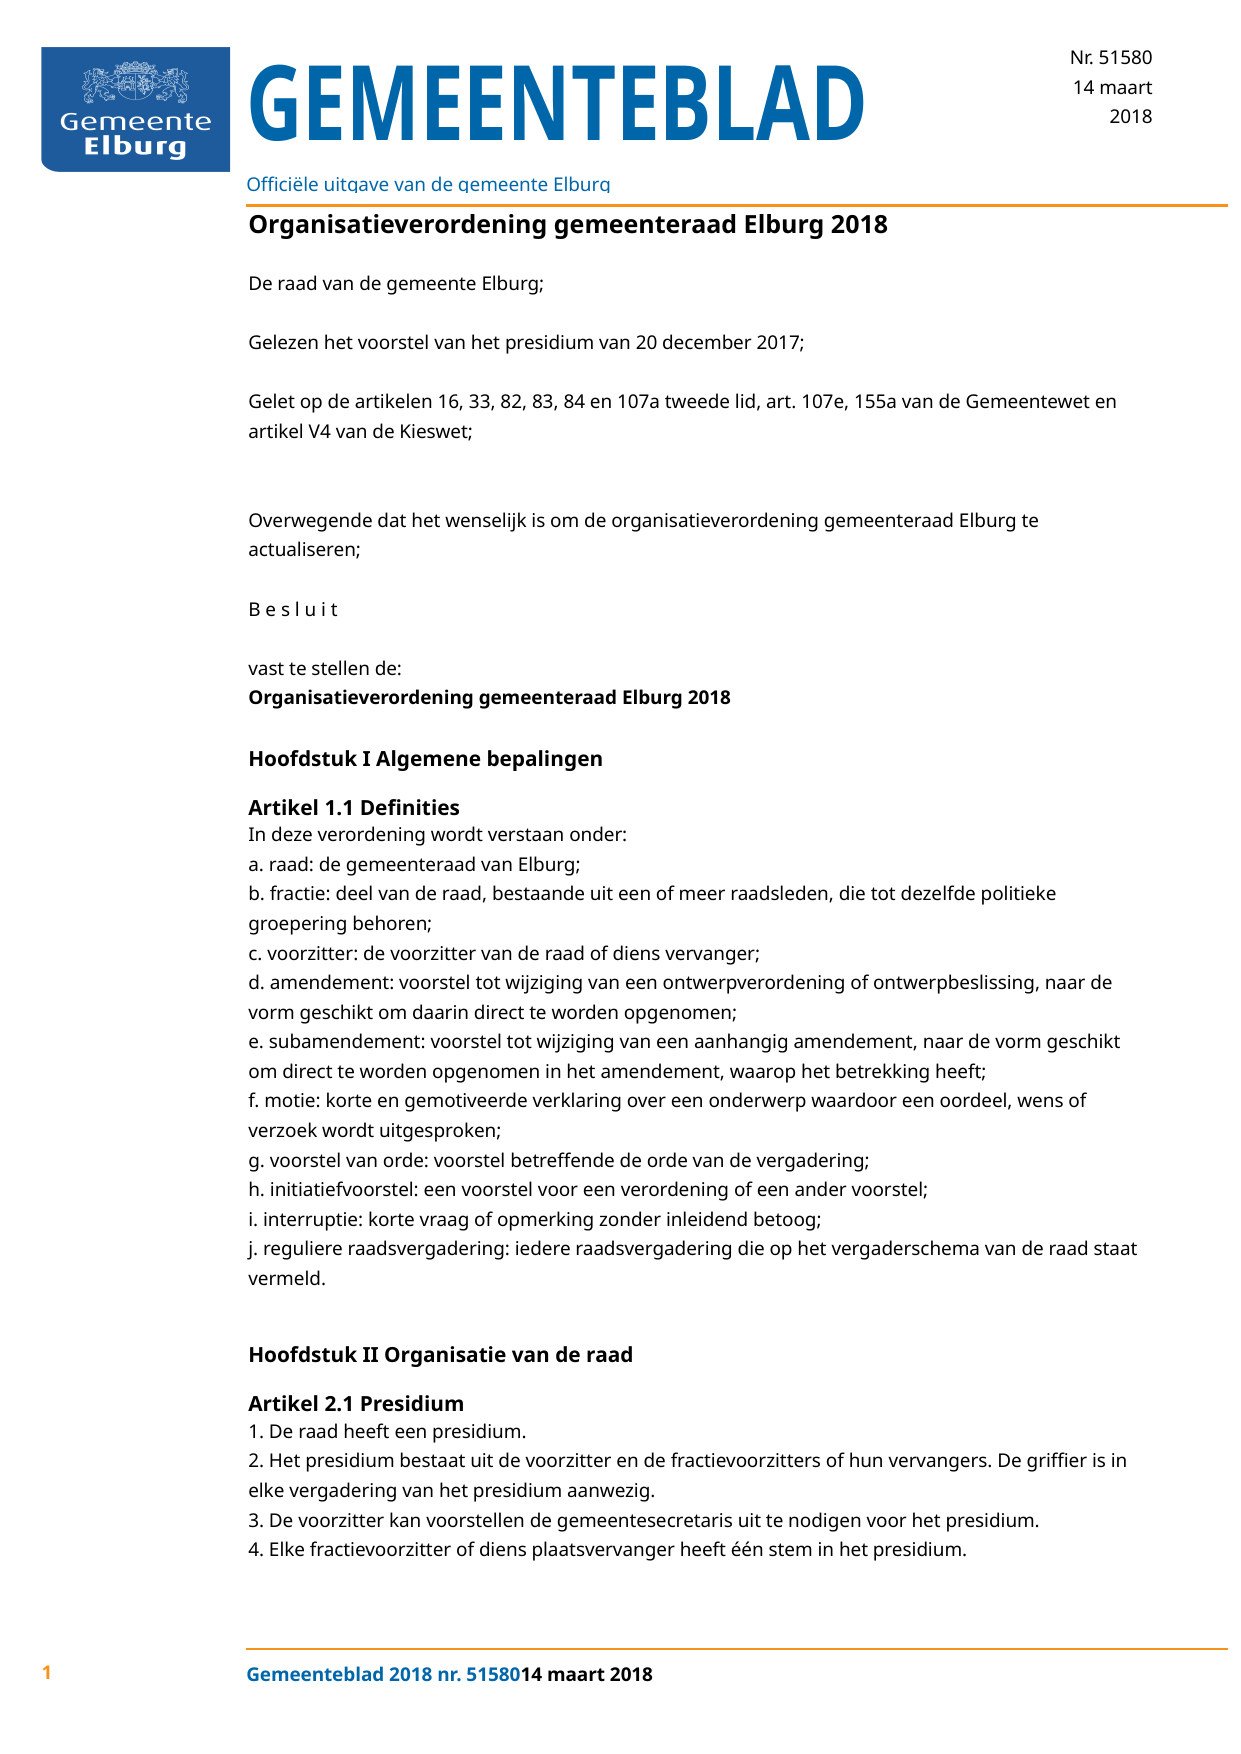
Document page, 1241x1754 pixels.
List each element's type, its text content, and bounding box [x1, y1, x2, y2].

text Artikel 2.1 Presidium [248, 1389, 1152, 1418]
text e. subamendement: voorstel tot wijziging van een aanhangig amendement, naar de vorm geschikt om direct te worden opgenomen in het amendement, waarop het betrekking heeft; [248, 1028, 1152, 1084]
text h. initiatiefvoorstel: een voorstel voor een verordening of een ander voorstel; [248, 1176, 1152, 1202]
text 4. Elke fractievoorzitter of diens plaatsvervanger heeft één stem in het presidium. [248, 1536, 1152, 1562]
text In deze verordening wordt verstaan onder: [248, 821, 1152, 847]
text c. voorzitter: de voorzitter van de raad of diens vervanger; [248, 940, 1152, 965]
text B e s l u i t [248, 596, 1152, 621]
text 3. De voorzitter kan voorstellen de gemeentesecretaris uit te nodigen voor het presidium. [248, 1507, 1152, 1532]
text 1. De raad heeft een presidium. [248, 1418, 1152, 1444]
text De raad van de gemeente Elburg; [248, 270, 1152, 296]
text vast te stellen de: [248, 655, 1152, 681]
text g. voorstel van orde: voorstel betreffende de orde van de vergadering; [248, 1147, 1152, 1172]
text b. fractie: deel van de raad, bestaande uit een of meer raadsleden, die tot dezelfde politieke groepering behoren; [248, 881, 1152, 936]
text a. raad: de gemeenteraad van Elburg; [248, 851, 1152, 877]
text Gelet op de artikelen 16, 33, 82, 83, 84 en 107a tweede lid, art. 107e, 155a van de Gemeentewet en artikel V4 van de Kieswet; [248, 389, 1152, 444]
picture [41, 47, 231, 172]
text f. motie: korte en gemotiveerde verklaring over een onderwerp waardoor een oordeel, wens of verzoek wordt uitgesproken; [248, 1088, 1152, 1143]
text d. amendement: voorstel tot wijziging van een ontwerpverordening of ontwerpbeslissing, naar de vorm geschikt om daarin direct te worden opgenomen; [248, 969, 1152, 1024]
text i. interruptie: korte vraag of opmerking zonder inleidend betoog; [248, 1206, 1152, 1232]
text Artikel 1.1 Definities [248, 793, 1152, 821]
text 2. Het presidium bestaat uit de voorzitter en de fractievoorzitters of hun vervangers. De griffier is in elke vergadering van het presidium aanwezig. [248, 1448, 1152, 1503]
text Gelezen het voorstel van het presidium van 20 december 2017; [248, 329, 1152, 355]
text Hoofdstuk II Organisatie van de raad [248, 1340, 1152, 1369]
text Organisatieverordening gemeenteraad Elburg 2018 [248, 684, 1152, 710]
text Overwegende dat het wenselijk is om de organisatieverordening gemeenteraad Elburg te actualiseren; [248, 507, 1152, 562]
text Organisatieverordening gemeenteraad Elburg 2018 [248, 207, 1152, 241]
text j. reguliere raadsvergadering: iedere raadsvergadering die op het vergaderschema van de raad staat vermeld. [248, 1236, 1152, 1291]
text Hoofdstuk I Algemene bepalingen [248, 744, 1152, 772]
